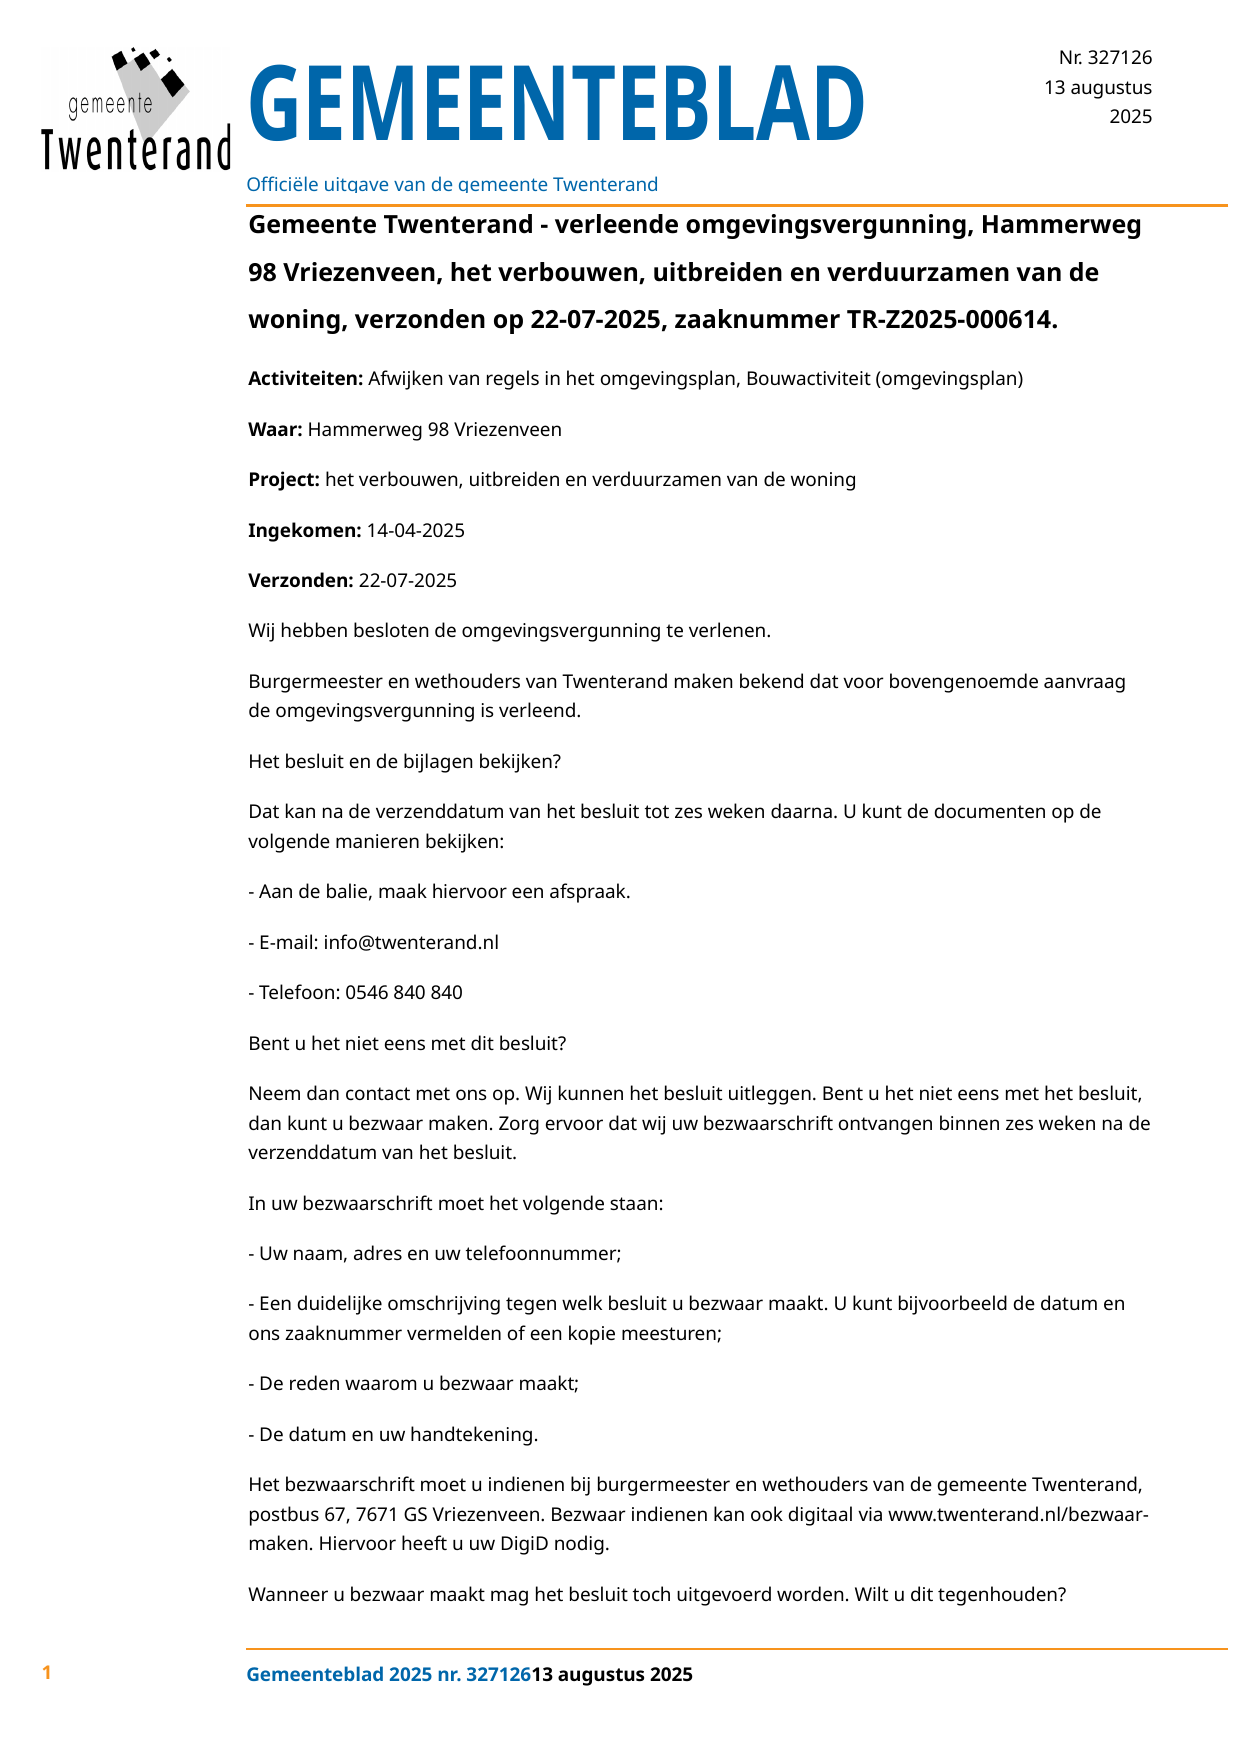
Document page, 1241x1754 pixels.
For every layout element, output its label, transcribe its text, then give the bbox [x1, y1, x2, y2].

text - Een duidelijke omschrijving tegen welk besluit u bezwaar maakt. U kunt bijvoorbeeld de datum en ons zaaknummer vermelden of een kopie meesturen; [248, 1291, 1152, 1346]
text Wij hebben besloten de omgevingsvergunning te verlenen. [248, 618, 1152, 643]
text - De reden waarom u bezwaar maakt; [248, 1371, 1152, 1396]
text Het bezwaarschrift moet u indienen bij burgermeester en wethouders van de gemeente Twenterand, postbus 67, 7671 GS Vriezenveen. Bezwaar indienen kan ook digitaal via www.twenterand.nl/bezwaar-maken. Hiervoor heeft u uw DigiD nodig. [248, 1471, 1152, 1556]
text Ingekomen: 14-04-2025 [248, 517, 1152, 542]
text Bent u het niet eens met dit besluit? [248, 1030, 1152, 1055]
text - Aan de balie, maak hiervoor een afspraak. [248, 878, 1152, 904]
text Dat kan na de verzenddatum van het besluit tot zes weken daarna. U kunt de documenten op de volgende manieren bekijken: [248, 798, 1152, 854]
text - Uw naam, adres en uw telefoonnummer; [248, 1240, 1152, 1266]
text In uw bezwaarschrift moet het volgende staan: [248, 1190, 1152, 1215]
text Burgermeester en wethouders van Twenterand maken bekend dat voor bovengenoemde aanvraag de omgevingsvergunning is verleend. [248, 668, 1152, 723]
text Project: het verbouwen, uitbreiden en verduurzamen van de woning [248, 466, 1152, 492]
text Het besluit en de bijlagen bekijken? [248, 748, 1152, 774]
text Verzonden: 22-07-2025 [248, 567, 1152, 593]
text - E-mail: info@twenterand.nl [248, 929, 1152, 954]
text - Telefoon: 0546 840 840 [248, 979, 1152, 1005]
text Wanneer u bezwaar maakt mag het besluit toch uitgevoerd worden. Wilt u dit tegenhouden? [248, 1581, 1152, 1607]
text Neem dan contact met ons op. Wij kunnen het besluit uitleggen. Bent u het niet eens met het besluit, dan kunt u bezwaar maken. Zorg ervoor dat wij uw bezwaarschrift ontvangen binnen zes weken na de verzenddatum van het besluit. [248, 1080, 1152, 1165]
picture [41, 47, 231, 172]
text Gemeente Twenterand - verleende omgevingsvergunning, Hammerweg 98 Vriezenveen, het verbouwen, uitbreiden en verduurzamen van de woning, verzonden op 22-07-2025, zaaknummer TR-Z2025-000614. [248, 207, 1152, 336]
text Activiteiten: Afwijken van regels in het omgevingsplan, Bouwactiviteit (omgevingsplan) [248, 366, 1152, 391]
text - De datum en uw handtekening. [248, 1421, 1152, 1447]
text Waar: Hammerweg 98 Vriezenveen [248, 416, 1152, 442]
